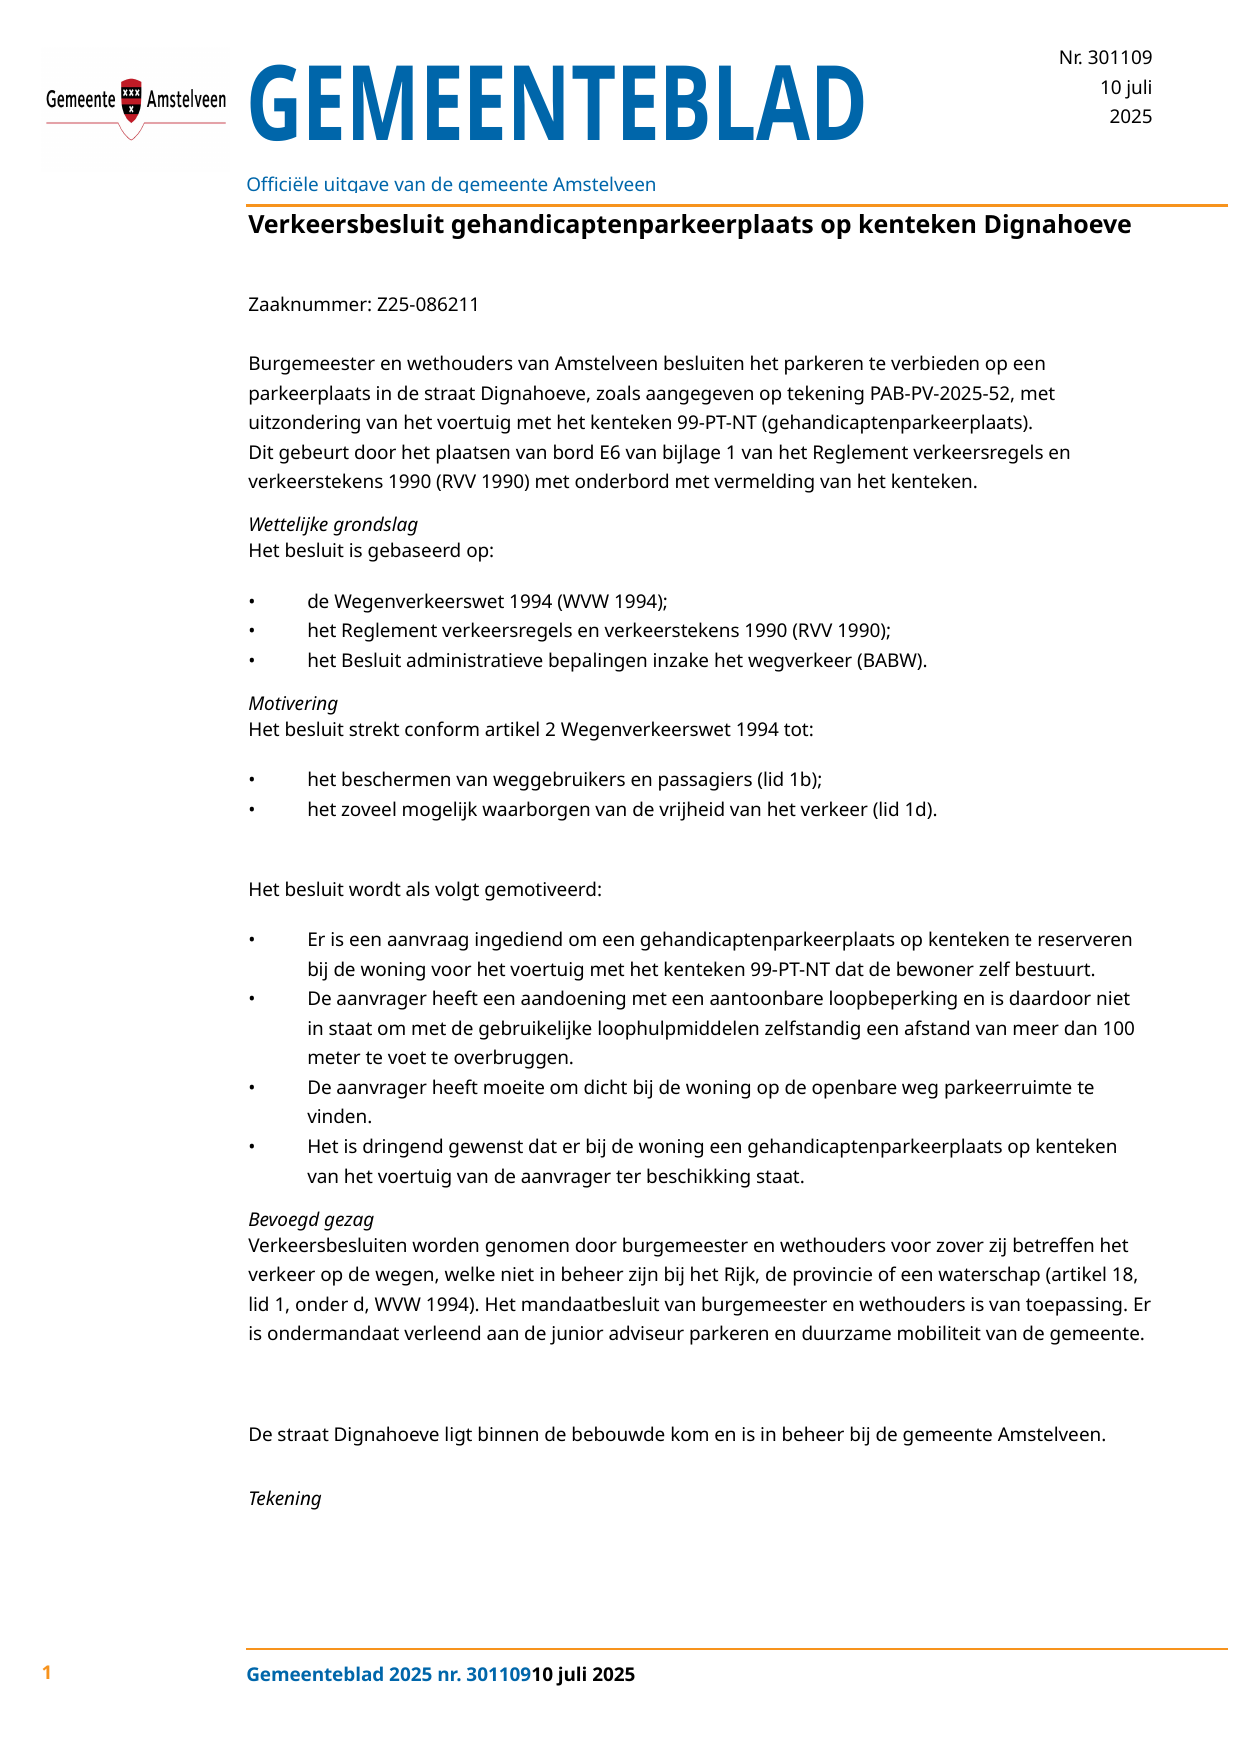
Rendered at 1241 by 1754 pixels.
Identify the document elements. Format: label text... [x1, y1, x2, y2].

text Verkeersbesluit gehandicaptenparkeerplaats op kenteken Dignahoeve [248, 207, 1152, 241]
text Het besluit is gebaseerd op: [248, 537, 1152, 563]
text Dit gebeurt door het plaatsen van bord E6 van bijlage 1 van het Reglement verkeersregels en verkeerstekens 1990 (RVV 1990) met onderbord met vermelding van het kenteken. [248, 439, 1152, 494]
list De aanvrager heeft een aandoening met een aantoonbare loopbeperking en is daardoor niet in staat om met de gebruikelijke loophulpmiddelen zelfstandig een afstand van meer dan 100 meter te voet te overbruggen. [248, 985, 1152, 1070]
text Het besluit wordt als volgt gemotiveerd: [248, 876, 1152, 902]
text Burgemeester en wethouders van Amstelveen besluiten het parkeren te verbieden op een parkeerplaats in de straat Dignahoeve, zoals aangegeven op tekening PAB-PV-2025-52, met uitzondering van het voertuig met het kenteken 99-PT-NT (gehandicaptenparkeerplaats). [248, 350, 1152, 435]
list De aanvrager heeft moeite om dicht bij de woning op de openbare weg parkeerruimte te vinden. [248, 1074, 1152, 1129]
text Verkeersbesluiten worden genomen door burgemeester en wethouders voor zover zij betreffen het verkeer op de wegen, welke niet in beheer zijn bij het Rijk, de provincie of een waterschap (artikel 18, lid 1, onder d, WVW 1994). Het mandaatbesluit van burgemeester en wethouders is van toepassing. Er is ondermandaat verleend aan de junior adviseur parkeren en duurzame mobiliteit van de gemeente. [248, 1232, 1152, 1346]
list het beschermen van weggebruikers en passagiers (lid 1b); [248, 766, 1152, 792]
text Wettelijke grondslag [248, 512, 1152, 537]
text Bevoegd gezag [248, 1206, 1152, 1232]
list het Besluit administratieve bepalingen inzake het wegverkeer (BABW). [248, 647, 1152, 673]
text Motivering [248, 690, 1152, 716]
list Er is een aanvraag ingediend om een gehandicaptenparkeerplaats op kenteken te reserveren bij de woning voor het voertuig met het kenteken 99-PT-NT dat de bewoner zelf bestuurt. [248, 926, 1152, 982]
list het Reglement verkeersregels en verkeerstekens 1990 (RVV 1990); [248, 617, 1152, 643]
list het zoveel mogelijk waarborgen van de vrijheid van het verkeer (lid 1d). [248, 796, 1152, 822]
text Het besluit strekt conform artikel 2 Wegenverkeerswet 1994 tot: [248, 716, 1152, 742]
list Het is dringend gewenst dat er bij de woning een gehandicaptenparkeerplaats op kenteken van het voertuig van de aanvrager ter beschikking staat. [248, 1133, 1152, 1189]
list de Wegenverkeerswet 1994 (WVW 1994); [248, 588, 1152, 613]
text Zaaknummer: Z25-086211 [248, 291, 1152, 317]
text Tekening [248, 1485, 1152, 1511]
text De straat Dignahoeve ligt binnen de bebouwde kom en is in beheer bij de gemeente Amstelveen. [248, 1421, 1152, 1447]
picture [41, 47, 231, 172]
